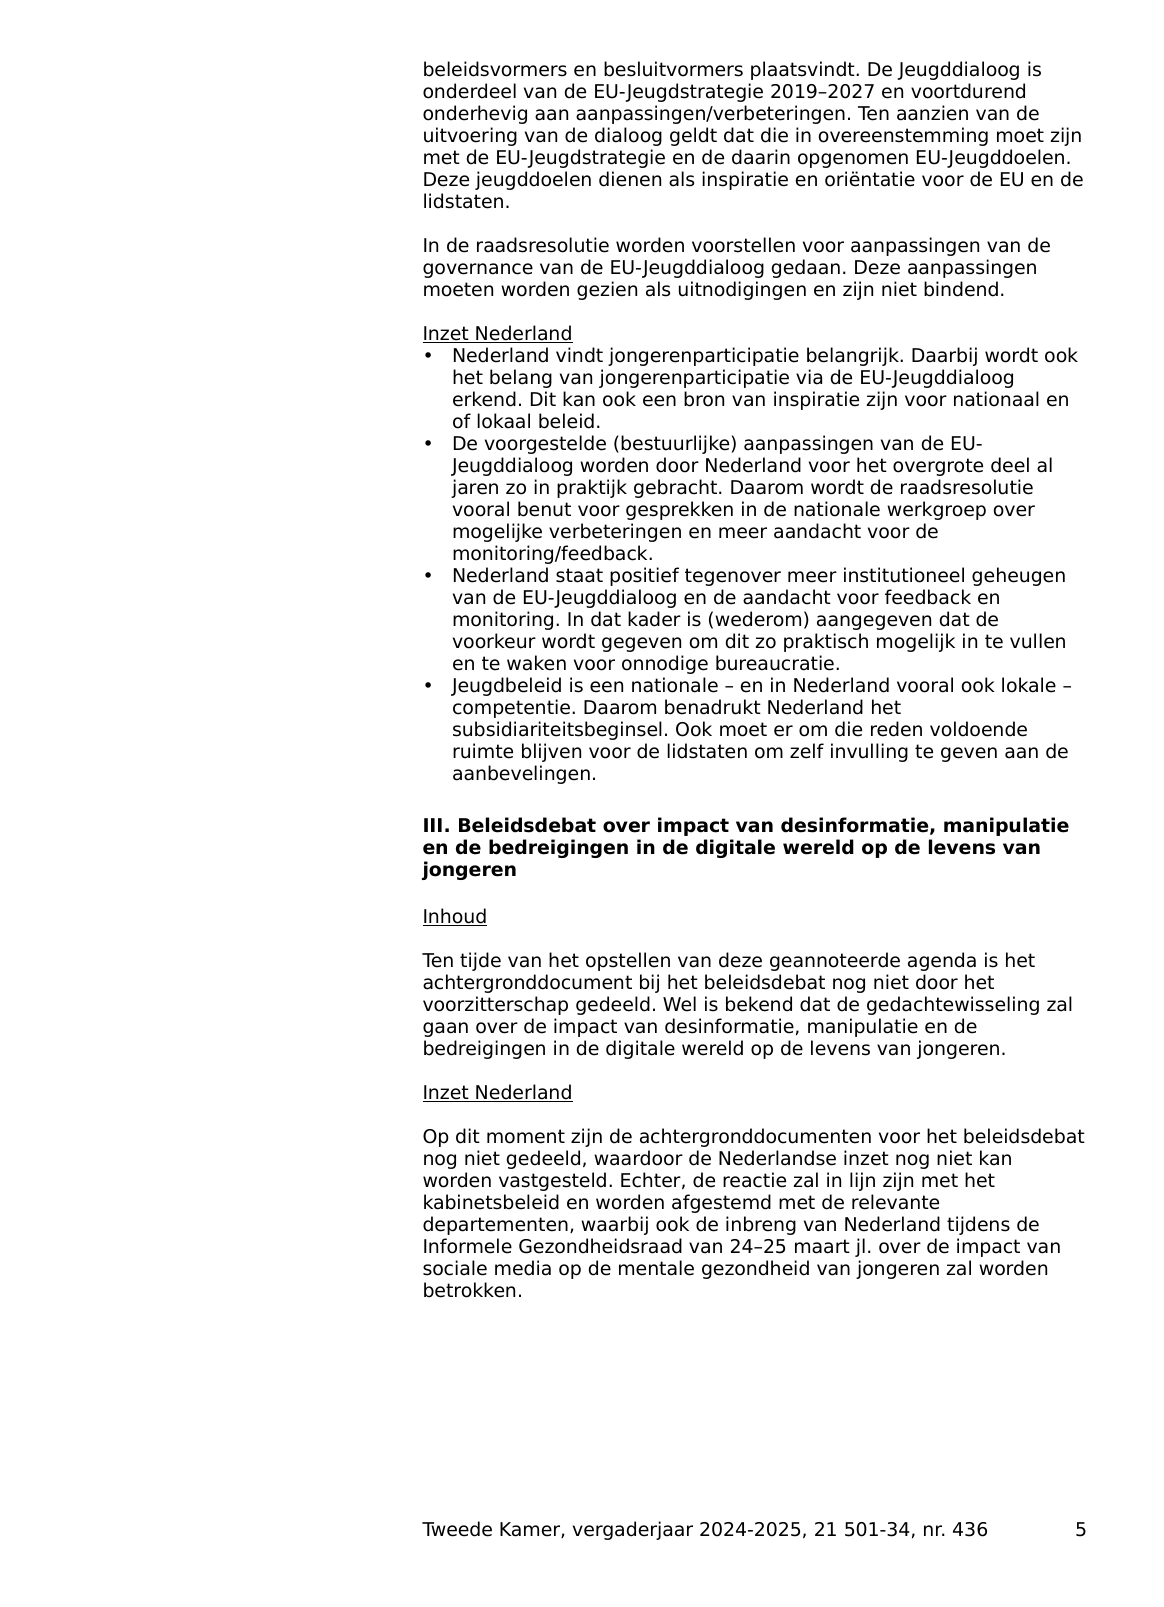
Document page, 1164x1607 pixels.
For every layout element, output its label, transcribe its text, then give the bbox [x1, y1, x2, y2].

text Ten tijde van het opstellen van deze geannoteerde agenda is het achtergronddocument bij het beleidsdebat nog niet door het voorzitterschap gedeeld. Wel is bekend dat de gedachtewisseling zal gaan over de impact van desinformatie, manipulatie en de bedreigingen in de digitale wereld op de levens van jongeren. [422, 950, 1087, 1060]
text In de raadsresolutie worden voorstellen voor aanpassingen van de governance van de EU-Jeugddialoog gedaan. Deze aanpassingen moeten worden gezien als uitnodigingen en zijn niet bindend. [422, 235, 1087, 301]
subtitle Inhoud [422, 906, 1087, 928]
subtitle Inzet Nederland [422, 323, 1087, 345]
text • Jeugdbeleid is een nationale – en in Nederland vooral ook lokale – competentie. Daarom benadrukt Nederland het subsidiariteitsbeginsel. Ook moet er om die reden voldoende ruimte blijven voor de lidstaten om zelf invulling te geven aan de aanbevelingen. [422, 675, 1087, 785]
text beleidsvormers en besluitvormers plaatsvindt. De Jeugddialoog is onderdeel van de EU-Jeugdstrategie 2019–2027 en voortdurend onderhevig aan aanpassingen/verbeteringen. Ten aanzien van de uitvoering van de dialoog geldt dat die in overeenstemming moet zijn met de EU-Jeugdstrategie en de daarin opgenomen EU-Jeugddoelen. Deze jeugddoelen dienen als inspiratie en oriëntatie voor de EU en de lidstaten. [422, 59, 1087, 213]
text • Nederland vindt jongerenparticipatie belangrijk. Daarbij wordt ook het belang van jongerenparticipatie via de EU-Jeugddialoog erkend. Dit kan ook een bron van inspiratie zijn voor nationaal en of lokaal beleid. [422, 345, 1087, 433]
text • De voorgestelde (bestuurlijke) aanpassingen van de EU-Jeugddialoog worden door Nederland voor het overgrote deel al jaren zo in praktijk gebracht. Daarom wordt de raadsresolutie vooral benut voor gesprekken in de nationale werkgroep over mogelijke verbeteringen en meer aandacht voor de monitoring/feedback. [422, 433, 1087, 565]
text Op dit moment zijn de achtergronddocumenten voor het beleidsdebat nog niet gedeeld, waardoor de Nederlandse inzet nog niet kan worden vastgesteld. Echter, de reactie zal in lijn zijn met het kabinetsbeleid en worden afgestemd met de relevante departementen, waarbij ook de inbreng van Nederland tijdens de Informele Gezondheidsraad van 24–25 maart jl. over de impact van sociale media op de mentale gezondheid van jongeren zal worden betrokken. [422, 1126, 1087, 1302]
subtitle III. Beleidsdebat over impact van desinformatie, manipulatie en de bedreigingen in de digitale wereld op de levens van jongeren [422, 815, 1087, 881]
text • Nederland staat positief tegenover meer institutioneel geheugen van de EU-Jeugddialoog en de aandacht voor feedback en monitoring. In dat kader is (wederom) aangegeven dat de voorkeur wordt gegeven om dit zo praktisch mogelijk in te vullen en te waken voor onnodige bureaucratie. [422, 565, 1087, 675]
subtitle Inzet Nederland [422, 1082, 1087, 1104]
